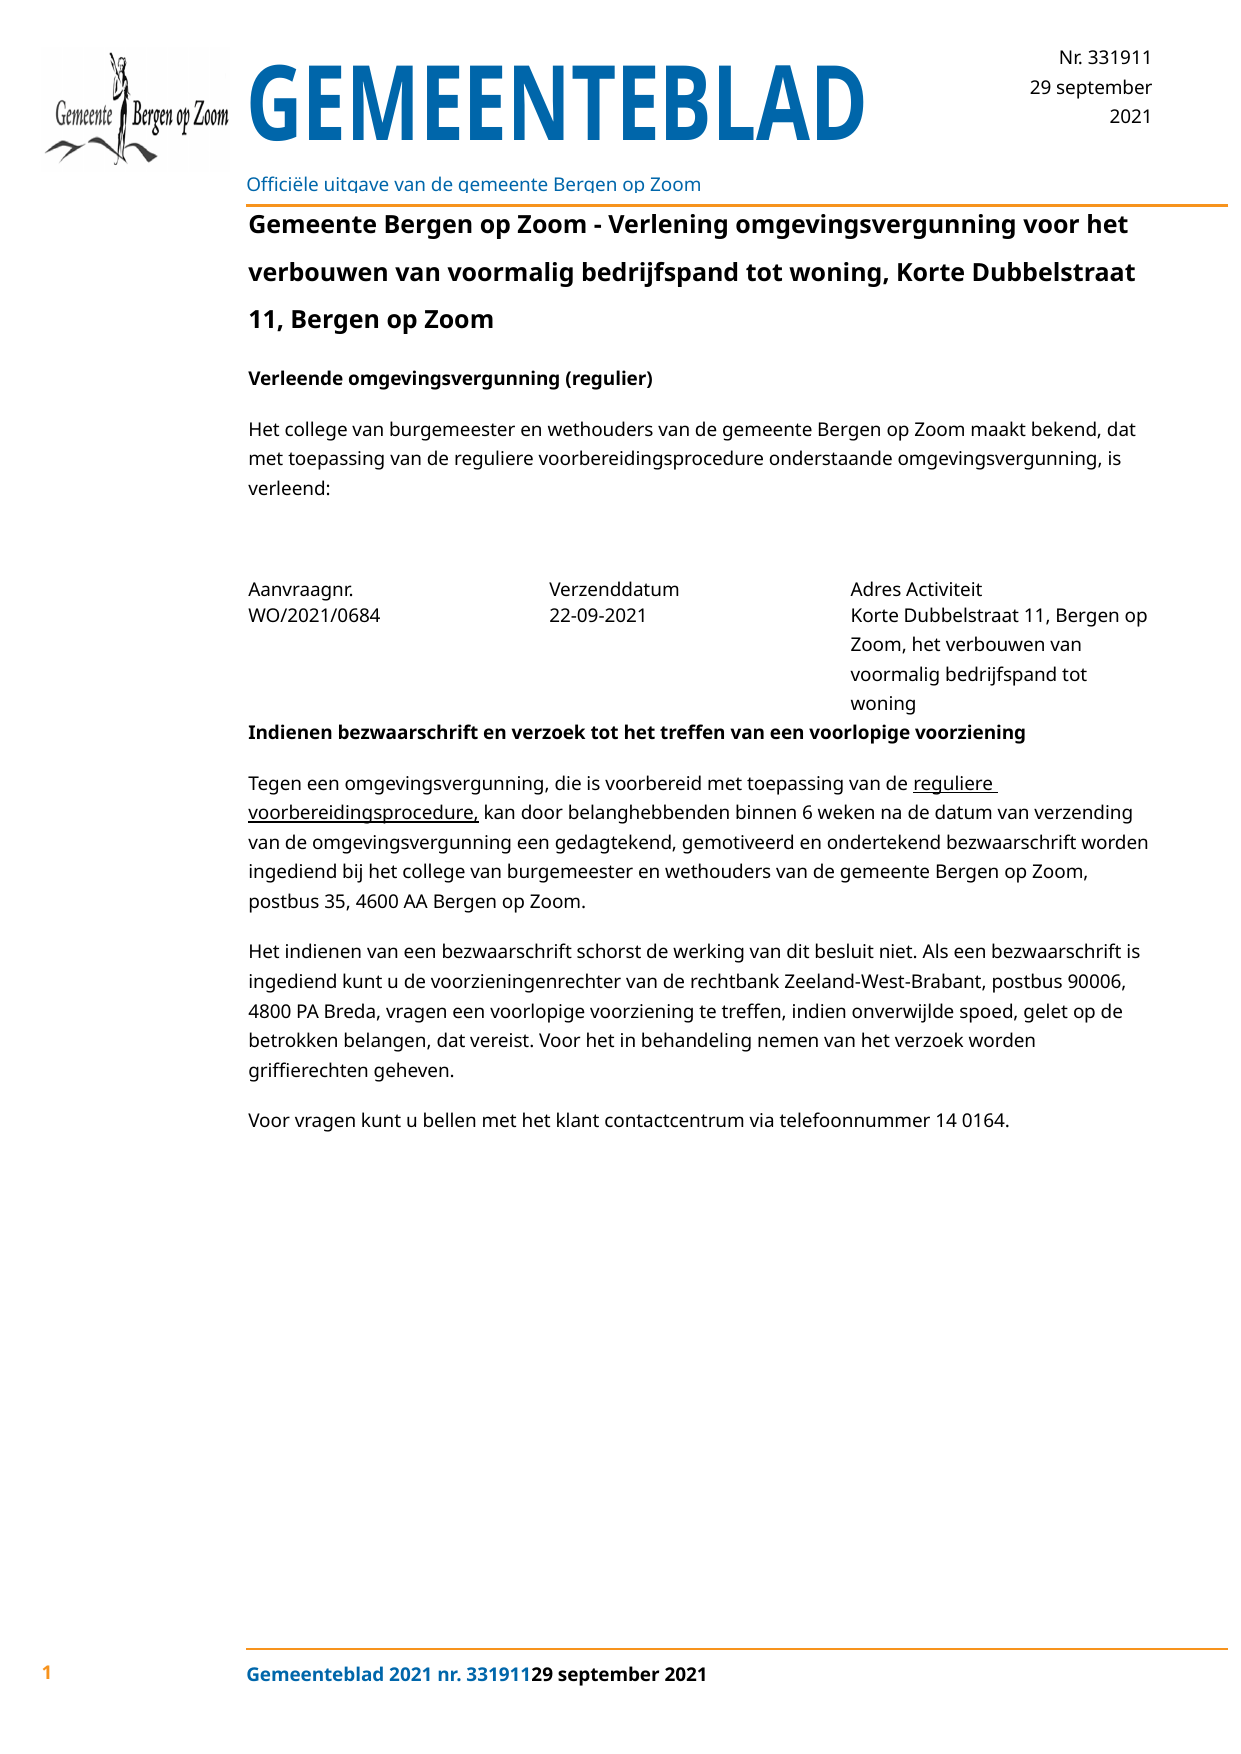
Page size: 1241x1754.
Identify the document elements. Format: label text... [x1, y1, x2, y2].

text Het indienen van een bezwaarschrift schorst de werking van dit besluit niet. Als een bezwaarschrift is ingediend kunt u de voorzieningenrechter van de rechtbank Zeeland-West-Brabant, postbus 90006, 4800 PA Breda, vragen een voorlopige voorziening te treffen, indien onverwijlde spoed, gelet op de betrokken belangen, dat vereist. Voor het in behandeling nemen van het verzoek worden griffierechten geheven. [248, 939, 1152, 1083]
table_header Adres Activiteit [850, 576, 1152, 602]
table_header Aanvraagnr. [248, 576, 549, 602]
table_cell Korte Dubbelstraat 11, Bergen op Zoom, het verbouwen van voormalig bedrijfspand tot woning [850, 602, 1152, 716]
text Gemeente Bergen op Zoom - Verlening omgevingsvergunning voor het verbouwen van voormalig bedrijfspand tot woning, Korte Dubbelstraat 11, Bergen op Zoom [248, 207, 1152, 336]
text Het college van burgemeester en wethouders van de gemeente Bergen op Zoom maakt bekend, dat met toepassing van de reguliere voorbereidingsprocedure onderstaande omgevingsvergunning, is verleend: [248, 416, 1152, 501]
table_cell 22-09-2021 [549, 602, 850, 716]
text Voor vragen kunt u bellen met het klant contactcentrum via telefoonnummer 14 0164. [248, 1107, 1152, 1133]
table_cell WO/2021/0684 [248, 602, 549, 716]
text Tegen een omgevingsvergunning, die is voorbereid met toepassing van de reguliere voorbereidingsprocedure, kan door belanghebbenden binnen 6 weken na de datum van verzending van de omgevingsvergunning een gedagtekend, gemotiveerd en ondertekend bezwaarschrift worden ingediend bij het college van burgemeester en wethouders van de gemeente Bergen op Zoom, postbus 35, 4600 AA Bergen op Zoom. [248, 770, 1152, 914]
text Indienen bezwaarschrift en verzoek tot het treffen van een voorlopige voorziening [248, 719, 1152, 745]
table_header Verzenddatum [549, 576, 850, 602]
text Verleende omgevingsvergunning (regulier) [248, 366, 1152, 391]
picture [41, 47, 231, 172]
